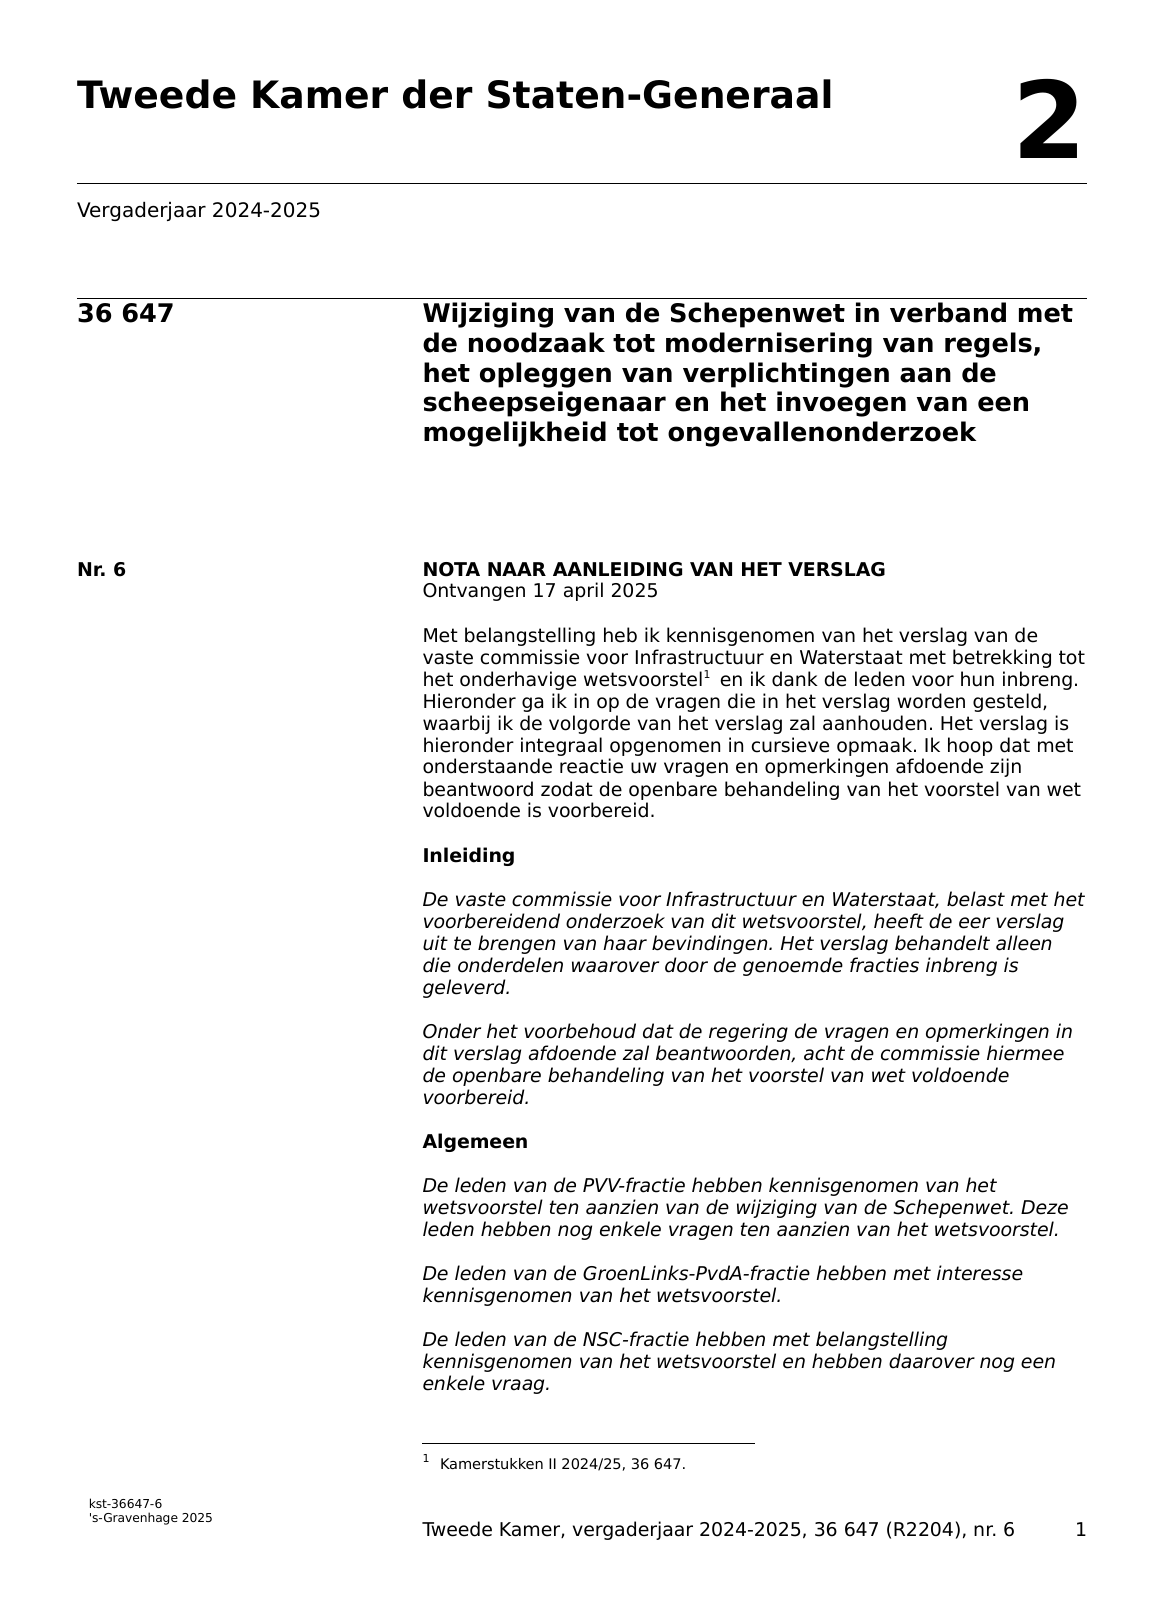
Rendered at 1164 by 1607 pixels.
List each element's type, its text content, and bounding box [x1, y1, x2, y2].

subtitle 36 647 Wijziging van de Schepenwet in verband met de noodzaak tot modernisering van regels, het opleggen van verplichtingen aan de scheepseigenaar en het invoegen van een mogelijkheid tot ongevallenonderzoek [77, 299, 1087, 447]
text De vaste commissie voor Infrastructuur en Waterstaat, belast met het voorbereidend onderzoek van dit wetsvoorstel, heeft de eer verslag uit te brengen van haar bevindingen. Het verslag behandelt alleen die onderdelen waarover door de genoemde fracties inbreng is geleverd. [422, 889, 1087, 999]
subtitle Nr. 6 NOTA NAAR AANLEIDING VAN HET VERSLAG [77, 558, 1087, 580]
text Met belangstelling heb ik kennisgenomen van het verslag van de vaste commissie voor Infrastructuur en Waterstaat met betrekking tot het onderhavige wetsvoorstel en ik dank de leden voor hun inbreng. Hieronder ga ik in op de vragen die in het verslag worden gesteld, waarbij ik de volgorde van het verslag zal aanhouden. Het verslag is hieronder integraal opgenomen in cursieve opmaak. Ik hoop dat met onderstaande reactie uw vragen en opmerkingen afdoende zijn beantwoord zodat de openbare behandeling van het voorstel van wet voldoende is voorbereid. [422, 624, 1087, 822]
text De leden van de GroenLinks-PvdA-fractie hebben met interesse kennisgenomen van het wetsvoorstel. [422, 1263, 1087, 1307]
text Ontvangen 17 april 2025 [422, 580, 1087, 602]
text Onder het voorbehoud dat de regering de vragen en opmerkingen in dit verslag afdoende zal beantwoorden, acht de commissie hiermee de openbare behandeling van het voorstel van wet voldoende voorbereid. [422, 1021, 1087, 1109]
table_cell Vergaderjaar 2024-2025 [77, 184, 1087, 298]
text kst-36647-6 [88, 1497, 323, 1511]
text De leden van de NSC-fractie hebben met belangstelling kennisgenomen van het wetsvoorstel en hebben daarover nog een enkele vraag. [422, 1329, 1087, 1395]
subtitle Inleiding [422, 844, 1087, 867]
text 's-Gravenhage 2025 [88, 1511, 323, 1525]
subtitle Algemeen [422, 1131, 1087, 1153]
text Kamerstukken II 2024/25, 36 647. [422, 1452, 1087, 1474]
table_header 2 [886, 59, 1087, 183]
text De leden van de PVV-fractie hebben kennisgenomen van het wetsvoorstel ten aanzien van de wijziging van de Schepenwet. Deze leden hebben nog enkele vragen ten aanzien van het wetsvoorstel. [422, 1175, 1087, 1241]
table_header Tweede Kamer der Staten-Generaal [77, 59, 886, 183]
